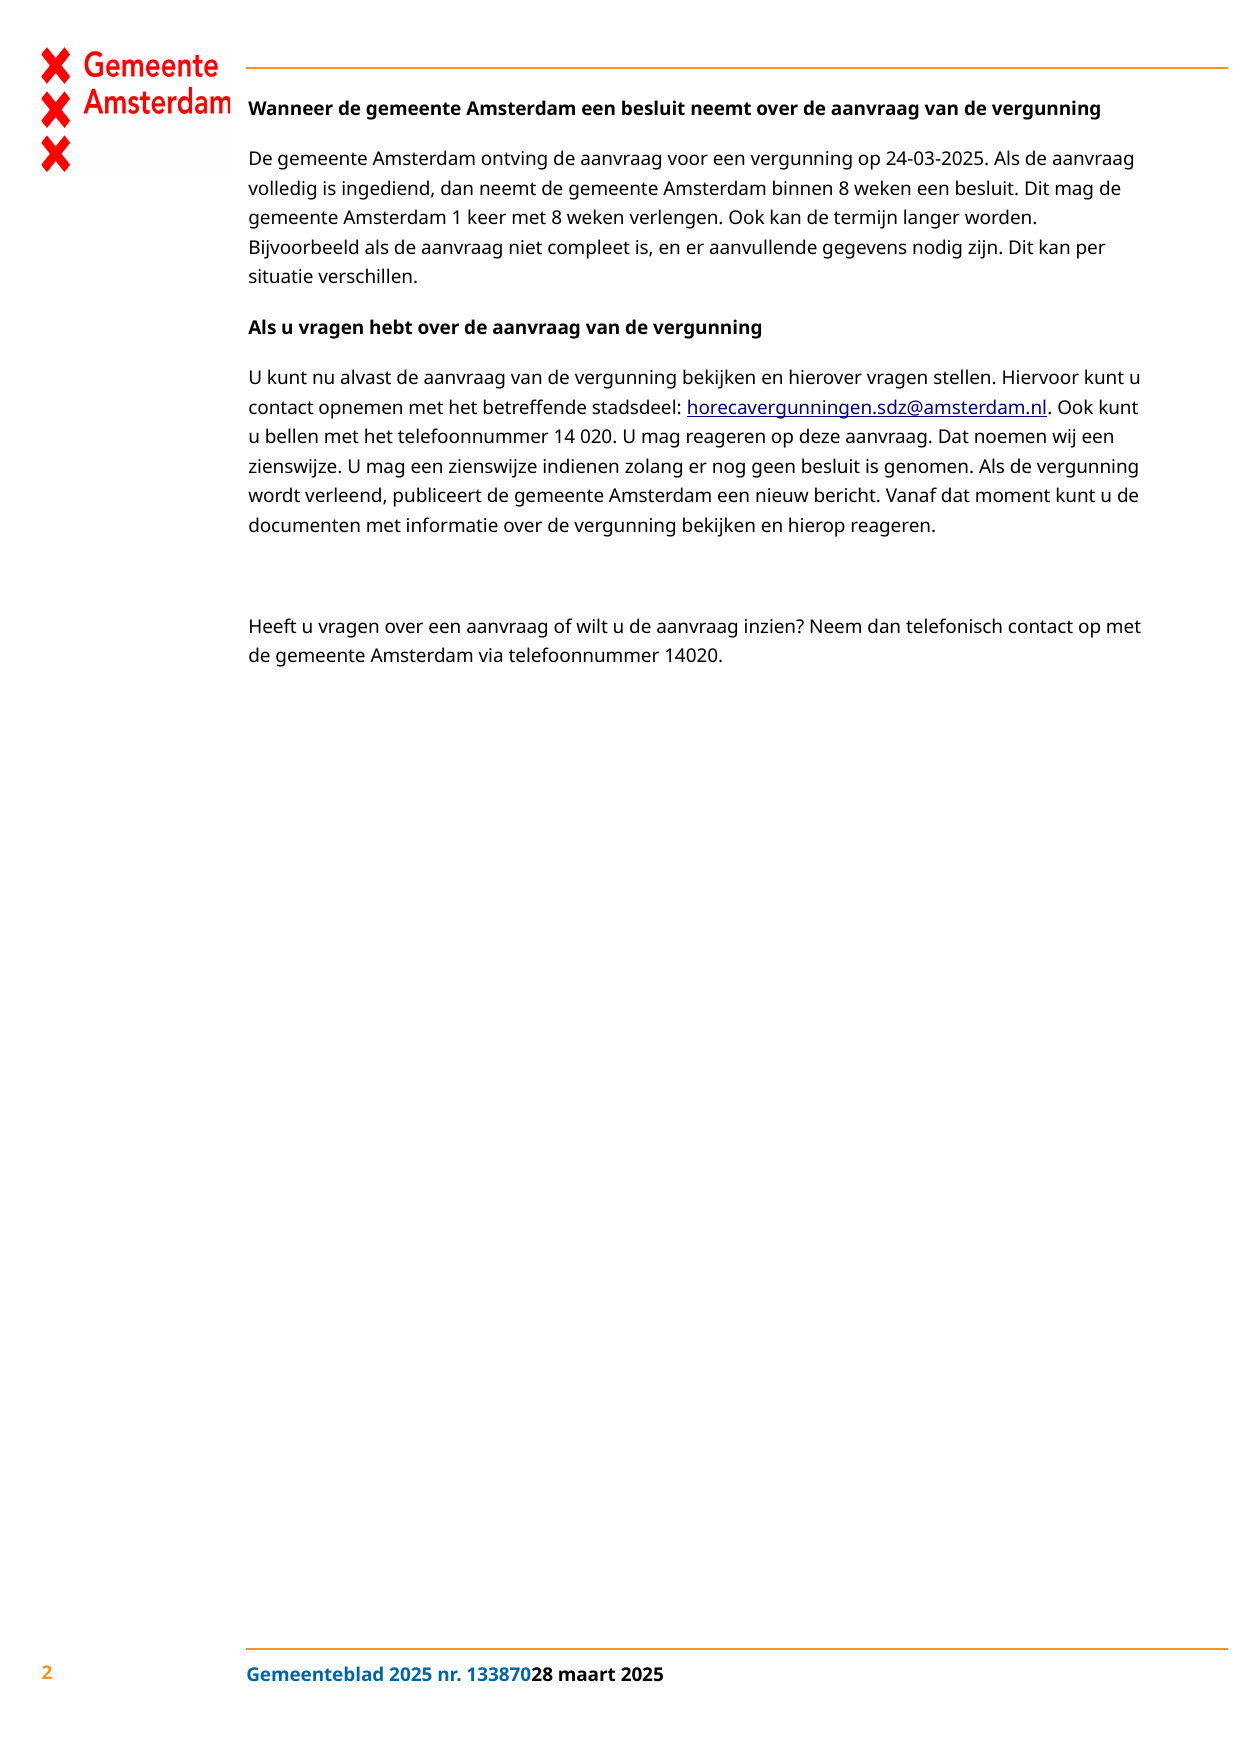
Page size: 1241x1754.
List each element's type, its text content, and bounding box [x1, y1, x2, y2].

text Heeft u vragen over een aanvraag of wilt u de aanvraag inzien? Neem dan telefonisch contact op met de gemeente Amsterdam via telefoonnummer 14020. [248, 613, 1152, 668]
text Wanneer de gemeente Amsterdam een besluit neemt over de aanvraag van de vergunning [248, 95, 1152, 121]
text U kunt nu alvast de aanvraag van de vergunning bekijken en hierover vragen stellen. Hiervoor kunt u contact opnemen met het betreffende stadsdeel: horecavergunningen.sdz@amsterdam.nl. Ook kunt u bellen met het telefoonnummer 14 020. U mag reageren op deze aanvraag. Dat noemen wij een zienswijze. U mag een zienswijze indienen zolang er nog geen besluit is genomen. Als de vergunning wordt verleend, publiceert de gemeente Amsterdam een nieuw bericht. Vanaf dat moment kunt u de documenten met informatie over de vergunning bekijken en hierop reageren. [248, 364, 1152, 538]
picture [41, 47, 231, 172]
text De gemeente Amsterdam ontving de aanvraag voor een vergunning op 24-03-2025. Als de aanvraag volledig is ingediend, dan neemt de gemeente Amsterdam binnen 8 weken een besluit. Dit mag de gemeente Amsterdam 1 keer met 8 weken verlengen. Ook kan de termijn langer worden. Bijvoorbeeld als de aanvraag niet compleet is, en er aanvullende gegevens nodig zijn. Dit kan per situatie verschillen. [248, 145, 1152, 289]
text Als u vragen hebt over de aanvraag van de vergunning [248, 314, 1152, 340]
